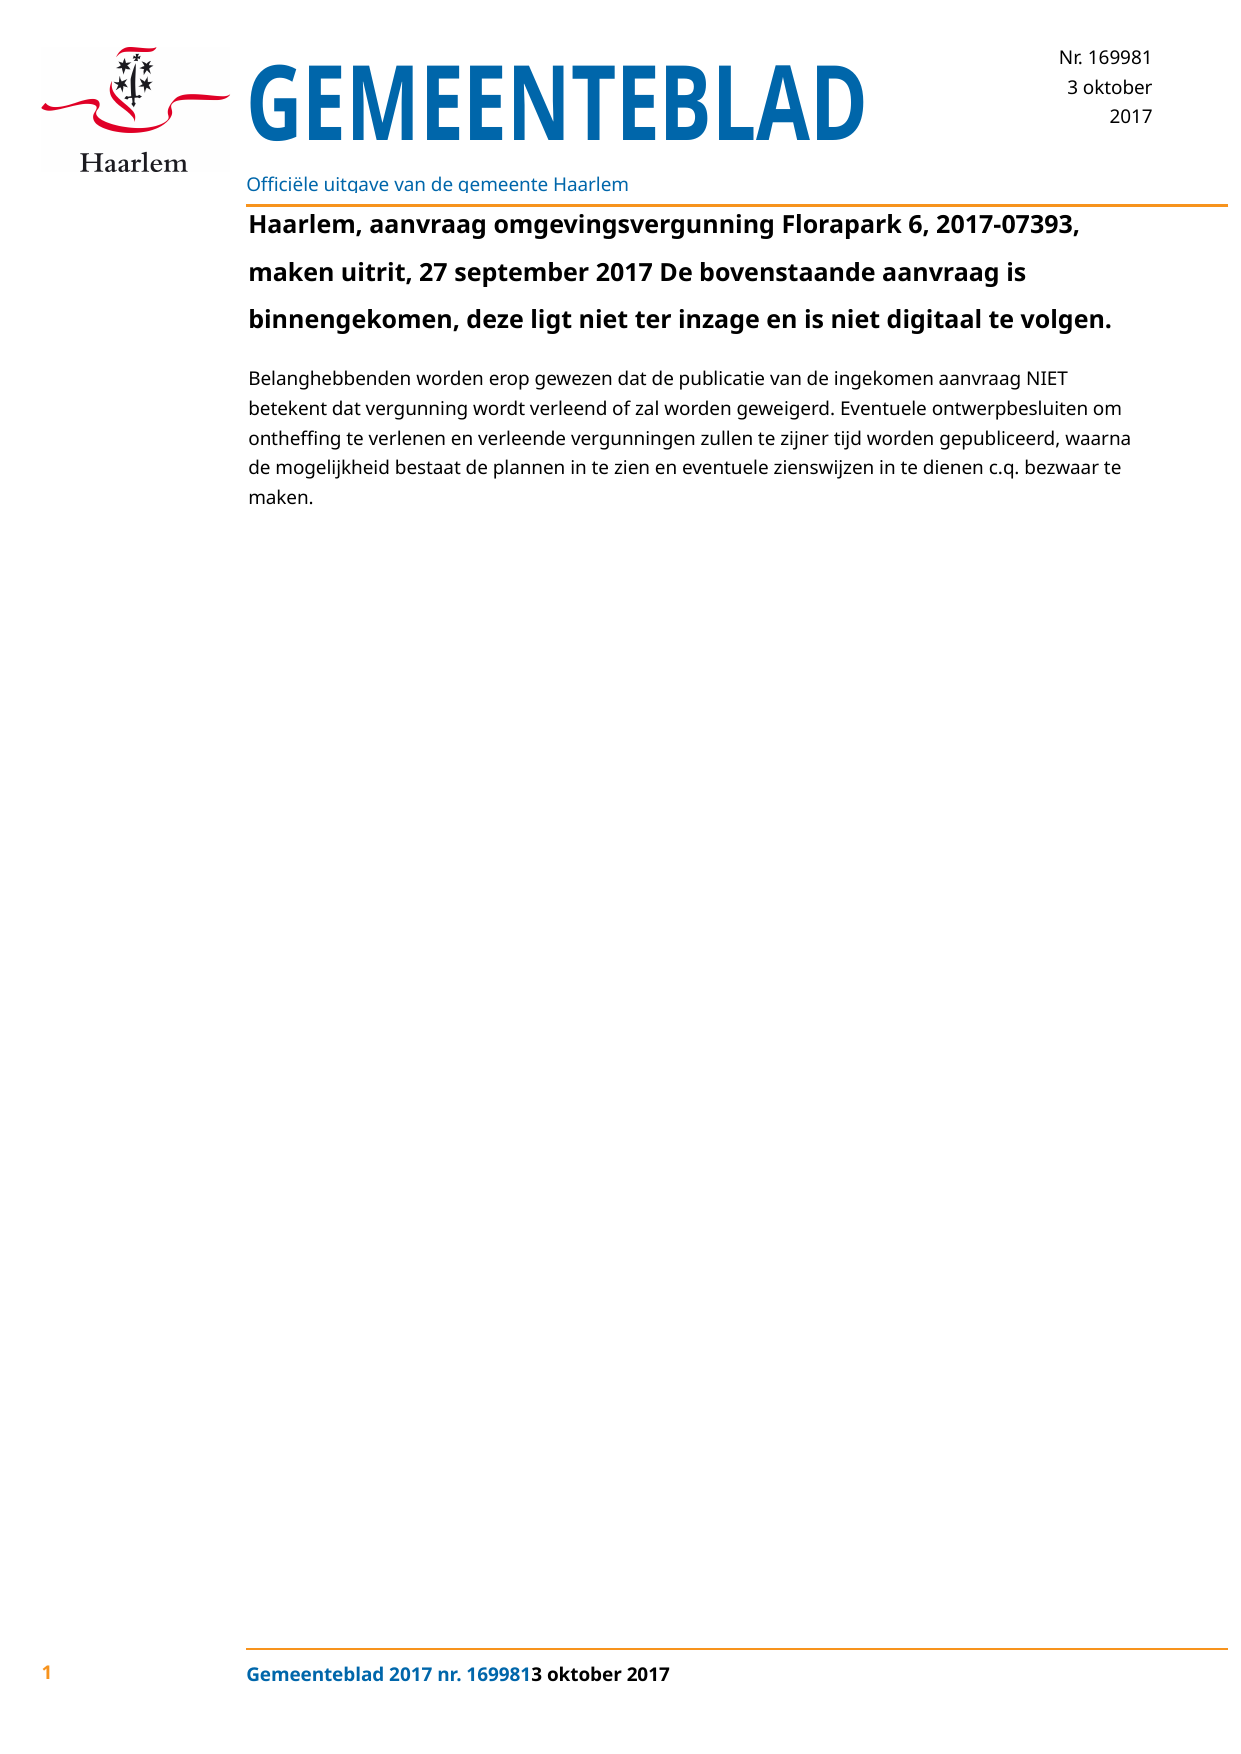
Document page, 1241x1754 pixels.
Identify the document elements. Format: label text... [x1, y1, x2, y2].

text Belanghebbenden worden erop gewezen dat de publicatie van de ingekomen aanvraag NIET betekent dat vergunning wordt verleend of zal worden geweigerd. Eventuele ontwerpbesluiten om ontheffing te verlenen en verleende vergunningen zullen te zijner tijd worden gepubliceerd, waarna de mogelijkheid bestaat de plannen in te zien en eventuele zienswijzen in te dienen c.q. bezwaar te maken. [248, 366, 1152, 509]
picture [41, 47, 231, 172]
text Haarlem, aanvraag omgevingsvergunning Florapark 6, 2017-07393, maken uitrit, 27 september 2017 De bovenstaande aanvraag is binnengekomen, deze ligt niet ter inzage en is niet digitaal te volgen. [248, 207, 1152, 336]
